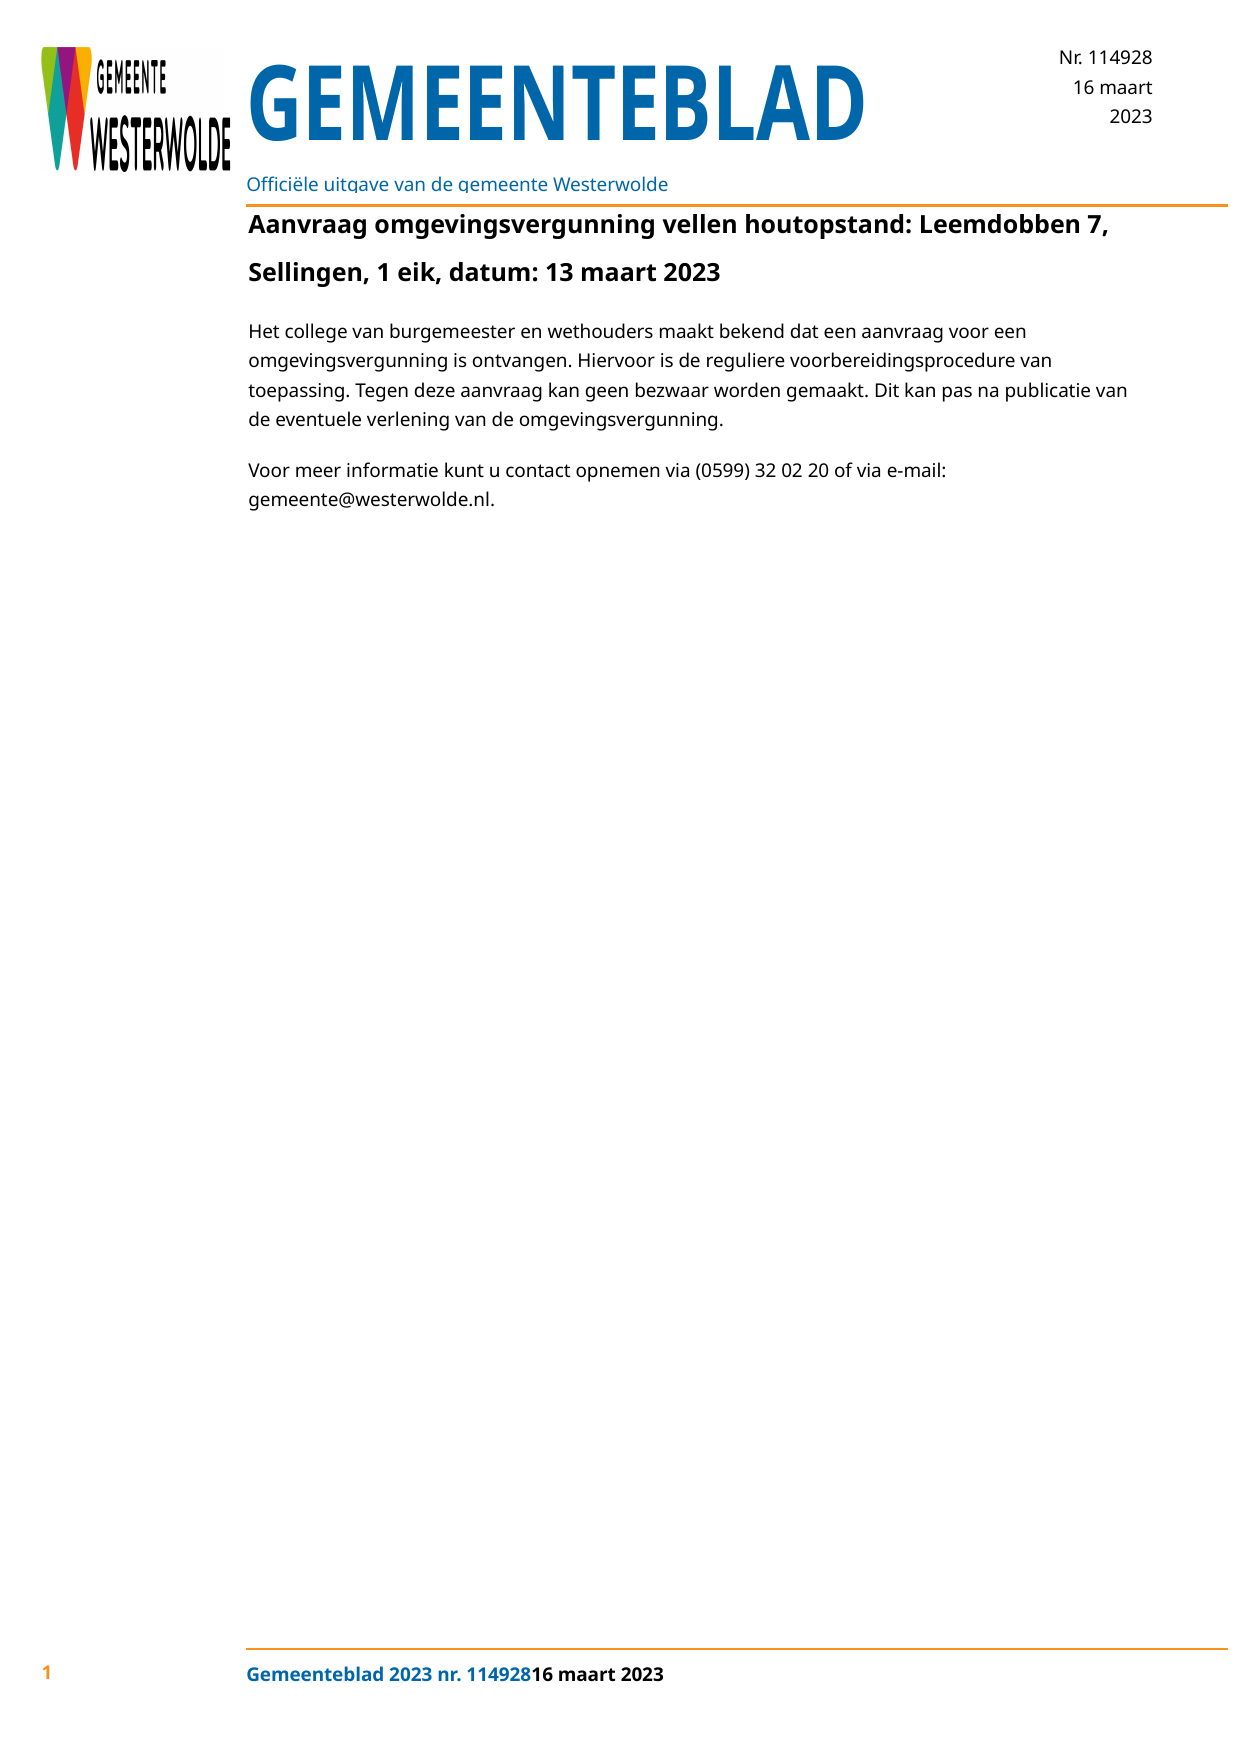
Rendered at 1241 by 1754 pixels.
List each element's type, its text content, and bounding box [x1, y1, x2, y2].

text Aanvraag omgevingsvergunning vellen houtopstand: Leemdobben 7, Sellingen, 1 eik, datum: 13 maart 2023 [248, 207, 1152, 288]
text Voor meer informatie kunt u contact opnemen via (0599) 32 02 20 of via e-mail: gemeente@westerwolde.nl. [248, 457, 1152, 512]
text Het college van burgemeester en wethouders maakt bekend dat een aanvraag voor een omgevingsvergunning is ontvangen. Hiervoor is de reguliere voorbereidingsprocedure van toepassing. Tegen deze aanvraag kan geen bezwaar worden gemaakt. Dit kan pas na publicatie van de eventuele verlening van de omgevingsvergunning. [248, 318, 1152, 432]
picture [41, 47, 231, 172]
